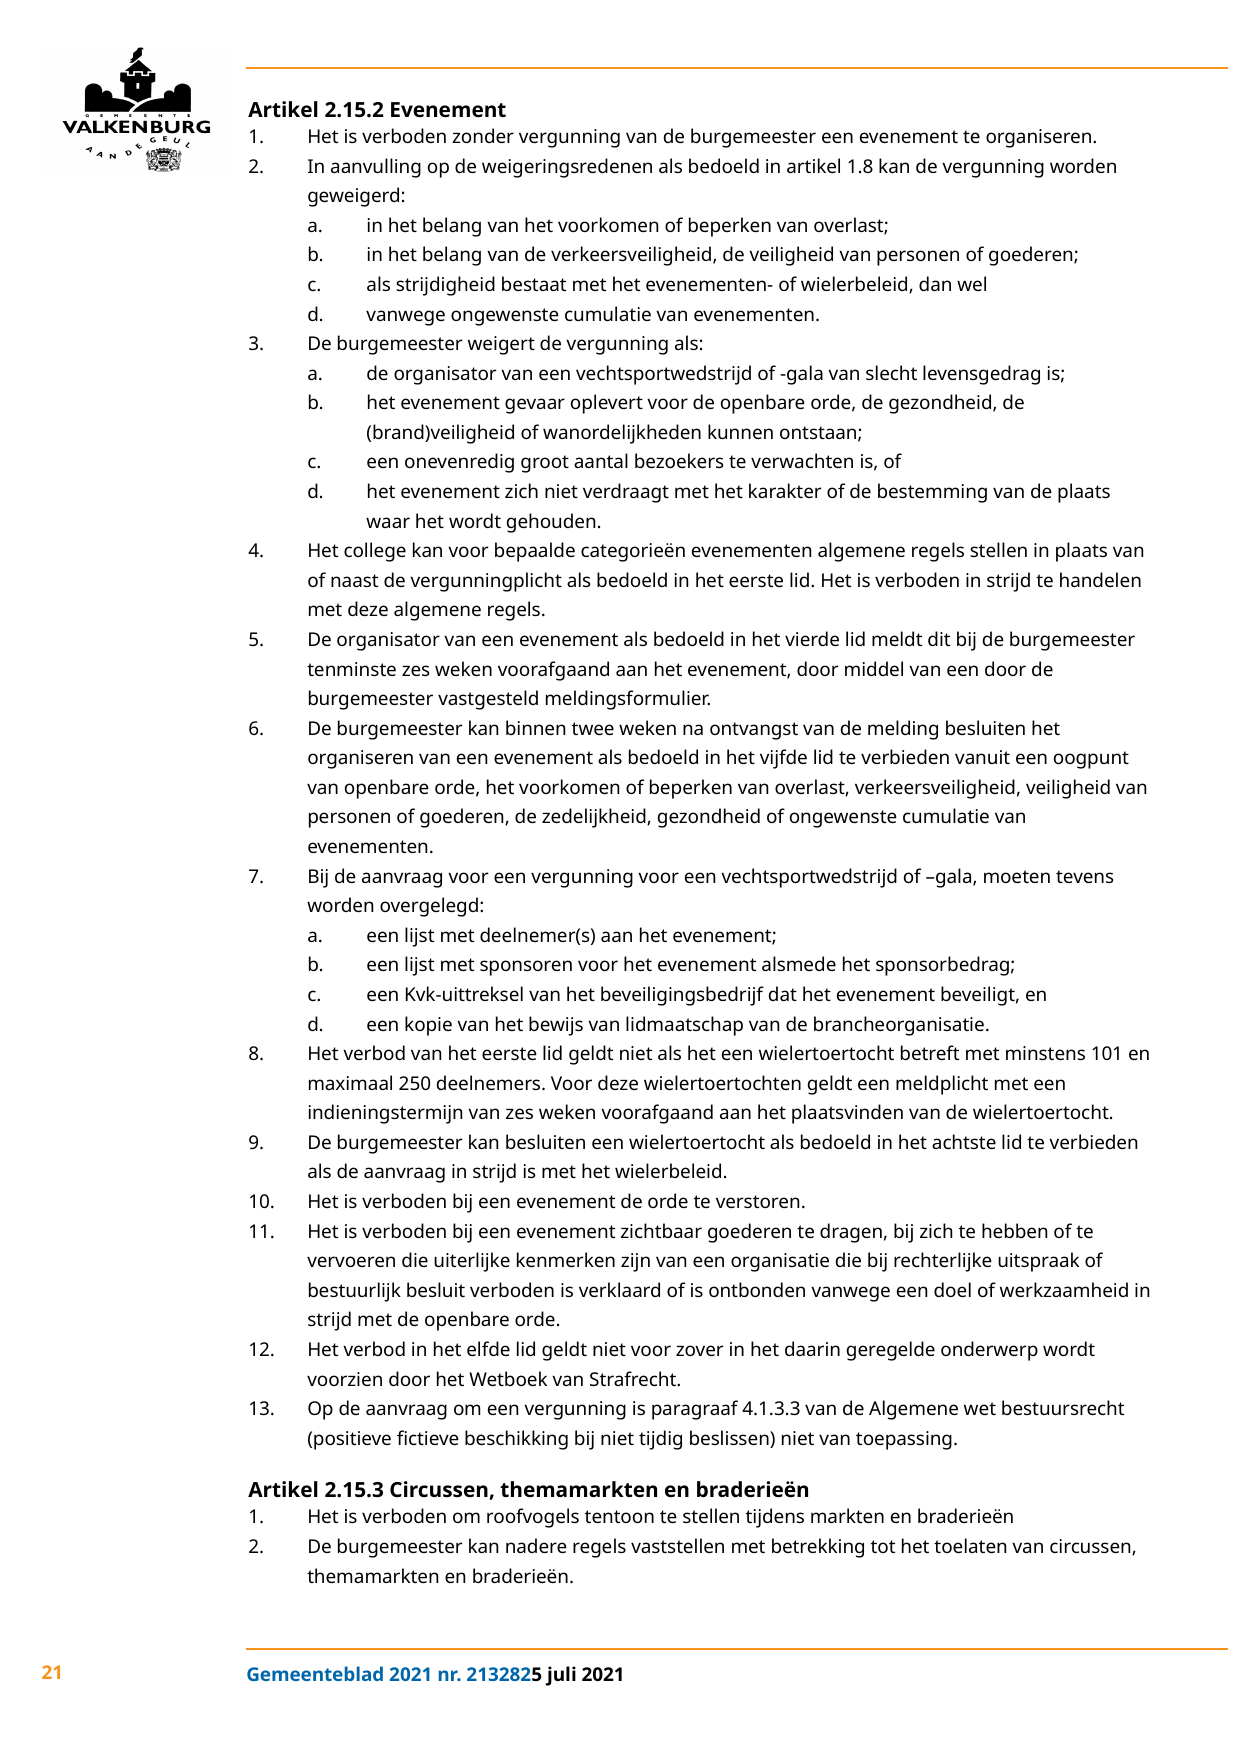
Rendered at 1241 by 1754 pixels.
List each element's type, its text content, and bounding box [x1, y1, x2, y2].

list in het belang van het voorkomen of beperken van overlast; [307, 212, 1152, 238]
picture [41, 47, 231, 172]
text Artikel 2.15.2 Evenement [248, 95, 1152, 123]
list Het is verboden zonder vergunning van de burgemeester een evenement te organiseren. [248, 123, 1152, 149]
list De burgemeester kan nadere regels vaststellen met betrekking tot het toelaten van circussen, themamarkten en braderieën. [248, 1533, 1152, 1589]
list In aanvulling op de weigeringsredenen als bedoeld in artikel 1.8 kan de vergunning worden geweigerd: [248, 153, 1152, 208]
list de organisator van een vechtsportwedstrijd of -gala van slecht levensgedrag is; [307, 360, 1152, 386]
text Artikel 2.15.3 Circussen, themamarkten en braderieën [248, 1475, 1152, 1504]
list het evenement gevaar oplevert voor de openbare orde, de gezondheid, de (brand)veiligheid of wanordelijkheden kunnen ontstaan; [307, 389, 1152, 445]
list Het college kan voor bepaalde categorieën evenementen algemene regels stellen in plaats van of naast de vergunningplicht als bedoeld in het eerste lid. Het is verboden in strijd te handelen met deze algemene regels. [248, 537, 1152, 622]
list het evenement zich niet verdraagt met het karakter of de bestemming van de plaats waar het wordt gehouden. [307, 478, 1152, 533]
list Het is verboden bij een evenement zichtbaar goederen te dragen, bij zich te hebben of te vervoeren die uiterlijke kenmerken zijn van een organisatie die bij rechterlijke uitspraak of bestuurlijk besluit verboden is verklaard of is ontbonden vanwege een doel of werkzaamheid in strijd met de openbare orde. [248, 1218, 1152, 1332]
list Op de aanvraag om een vergunning is paragraaf 4.1.3.3 van de Algemene wet bestuursrecht (positieve fictieve beschikking bij niet tijdig beslissen) niet van toepassing. [248, 1395, 1152, 1451]
list Bij de aanvraag voor een vergunning voor een vechtsportwedstrijd of –gala, moeten tevens worden overgelegd: [248, 863, 1152, 918]
list De burgemeester kan binnen twee weken na ontvangst van de melding besluiten het organiseren van een evenement als bedoeld in het vijfde lid te verbieden vanuit een oogpunt van openbare orde, het voorkomen of beperken van overlast, verkeersveiligheid, veiligheid van personen of goederen, de zedelijkheid, gezondheid of ongewenste cumulatie van evenementen. [248, 715, 1152, 859]
list Het is verboden om roofvogels tentoon te stellen tijdens markten en braderieën [248, 1504, 1152, 1529]
list in het belang van de verkeersveiligheid, de veiligheid van personen of goederen; [307, 242, 1152, 267]
list De organisator van een evenement als bedoeld in het vierde lid meldt dit bij de burgemeester tenminste zes weken voorafgaand aan het evenement, door middel van een door de burgemeester vastgesteld meldingsformulier. [248, 626, 1152, 711]
list een lijst met deelnemer(s) aan het evenement; [307, 922, 1152, 948]
list een onevenredig groot aantal bezoekers te verwachten is, of [307, 449, 1152, 474]
list De burgemeester kan besluiten een wielertoertocht als bedoeld in het achtste lid te verbieden als de aanvraag in strijd is met het wielerbeleid. [248, 1129, 1152, 1184]
list Het verbod van het eerste lid geldt niet als het een wielertoertocht betreft met minstens 101 en maximaal 250 deelnemers. Voor deze wielertoertochten geldt een meldplicht met een indieningstermijn van zes weken voorafgaand aan het plaatsvinden van de wielertoertocht. [248, 1040, 1152, 1125]
list een kopie van het bewijs van lidmaatschap van de brancheorganisatie. [307, 1011, 1152, 1036]
list als strijdigheid bestaat met het evenementen- of wielerbeleid, dan wel [307, 271, 1152, 297]
list De burgemeester weigert de vergunning als: [248, 330, 1152, 356]
list vanwege ongewenste cumulatie van evenementen. [307, 301, 1152, 326]
list een Kvk-uittreksel van het beveiligingsbedrijf dat het evenement beveiligt, en [307, 981, 1152, 1007]
list Het verbod in het elfde lid geldt niet voor zover in het daarin geregelde onderwerp wordt voorzien door het Wetboek van Strafrecht. [248, 1336, 1152, 1391]
list Het is verboden bij een evenement de orde te verstoren. [248, 1188, 1152, 1214]
list een lijst met sponsoren voor het evenement alsmede het sponsorbedrag; [307, 952, 1152, 977]
